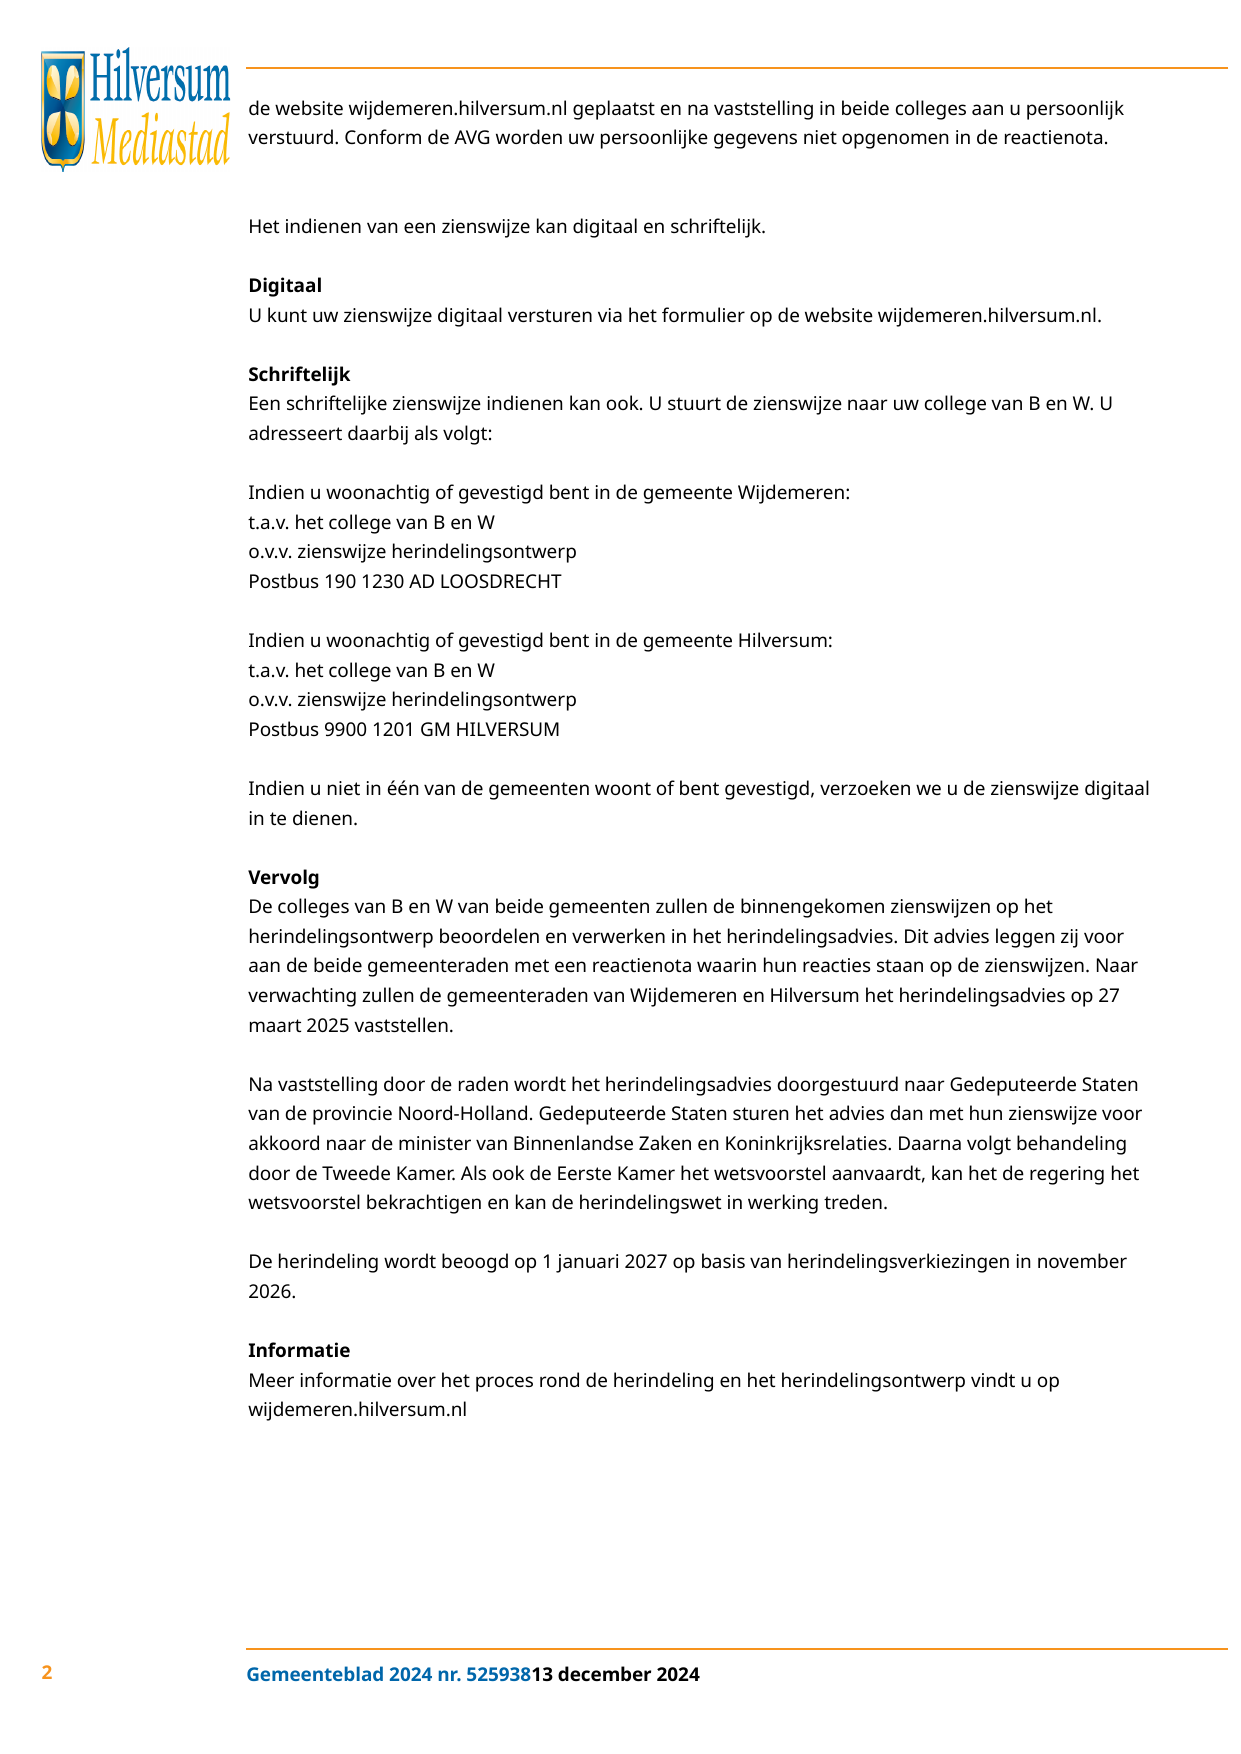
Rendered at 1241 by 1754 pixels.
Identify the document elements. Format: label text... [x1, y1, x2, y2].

text o.v.v. zienswijze herindelingsontwerp [248, 538, 1152, 564]
text Vervolg [248, 864, 1152, 890]
text Het indienen van een zienswijze kan digitaal en schriftelijk. [248, 213, 1152, 239]
text Schriftelijk [248, 361, 1152, 387]
text de website wijdemeren.hilversum.nl geplaatst en na vaststelling in beide colleges aan u persoonlijk verstuurd. Conform de AVG worden uw persoonlijke gegevens niet opgenomen in de reactienota. [248, 95, 1152, 150]
text Digitaal [248, 272, 1152, 298]
text Informatie [248, 1337, 1152, 1363]
text U kunt uw zienswijze digitaal versturen via het formulier op de website wijdemeren.hilversum.nl. [248, 302, 1152, 328]
text t.a.v. het college van B en W [248, 657, 1152, 683]
text Indien u niet in één van de gemeenten woont of bent gevestigd, verzoeken we u de zienswijze digitaal in te dienen. [248, 775, 1152, 831]
text Een schriftelijke zienswijze indienen kan ook. U stuurt de zienswijze naar uw college van B en W. U adresseert daarbij als volgt: [248, 391, 1152, 446]
text Meer informatie over het proces rond de herindeling en het herindelingsontwerp vindt u op wijdemeren.hilversum.nl [248, 1367, 1152, 1422]
text t.a.v. het college van B en W [248, 509, 1152, 535]
text Indien u woonachtig of gevestigd bent in de gemeente Hilversum: [248, 627, 1152, 653]
text De herindeling wordt beoogd op 1 januari 2027 op basis van herindelingsverkiezingen in november 2026. [248, 1248, 1152, 1304]
text Indien u woonachtig of gevestigd bent in de gemeente Wijdemeren: [248, 479, 1152, 505]
text Postbus 9900 1201 GM HILVERSUM [248, 716, 1152, 742]
picture [41, 47, 231, 172]
text Postbus 190 1230 AD LOOSDRECHT [248, 568, 1152, 594]
text o.v.v. zienswijze herindelingsontwerp [248, 686, 1152, 712]
text De colleges van B en W van beide gemeenten zullen de binnengekomen zienswijzen op het herindelingsontwerp beoordelen en verwerken in het herindelingsadvies. Dit advies leggen zij voor aan de beide gemeenteraden met een reactienota waarin hun reacties staan op de zienswijzen. Naar verwachting zullen de gemeenteraden van Wijdemeren en Hilversum het herindelingsadvies op 27 maart 2025 vaststellen. [248, 893, 1152, 1038]
text Na vaststelling door de raden wordt het herindelingsadvies doorgestuurd naar Gedeputeerde Staten van de provincie Noord-Holland. Gedeputeerde Staten sturen het advies dan met hun zienswijze voor akkoord naar de minister van Binnenlandse Zaken en Koninkrijksrelaties. Daarna volgt behandeling door de Tweede Kamer. Als ook de Eerste Kamer het wetsvoorstel aanvaardt, kan het de regering het wetsvoorstel bekrachtigen en kan de herindelingswet in werking treden. [248, 1071, 1152, 1215]
